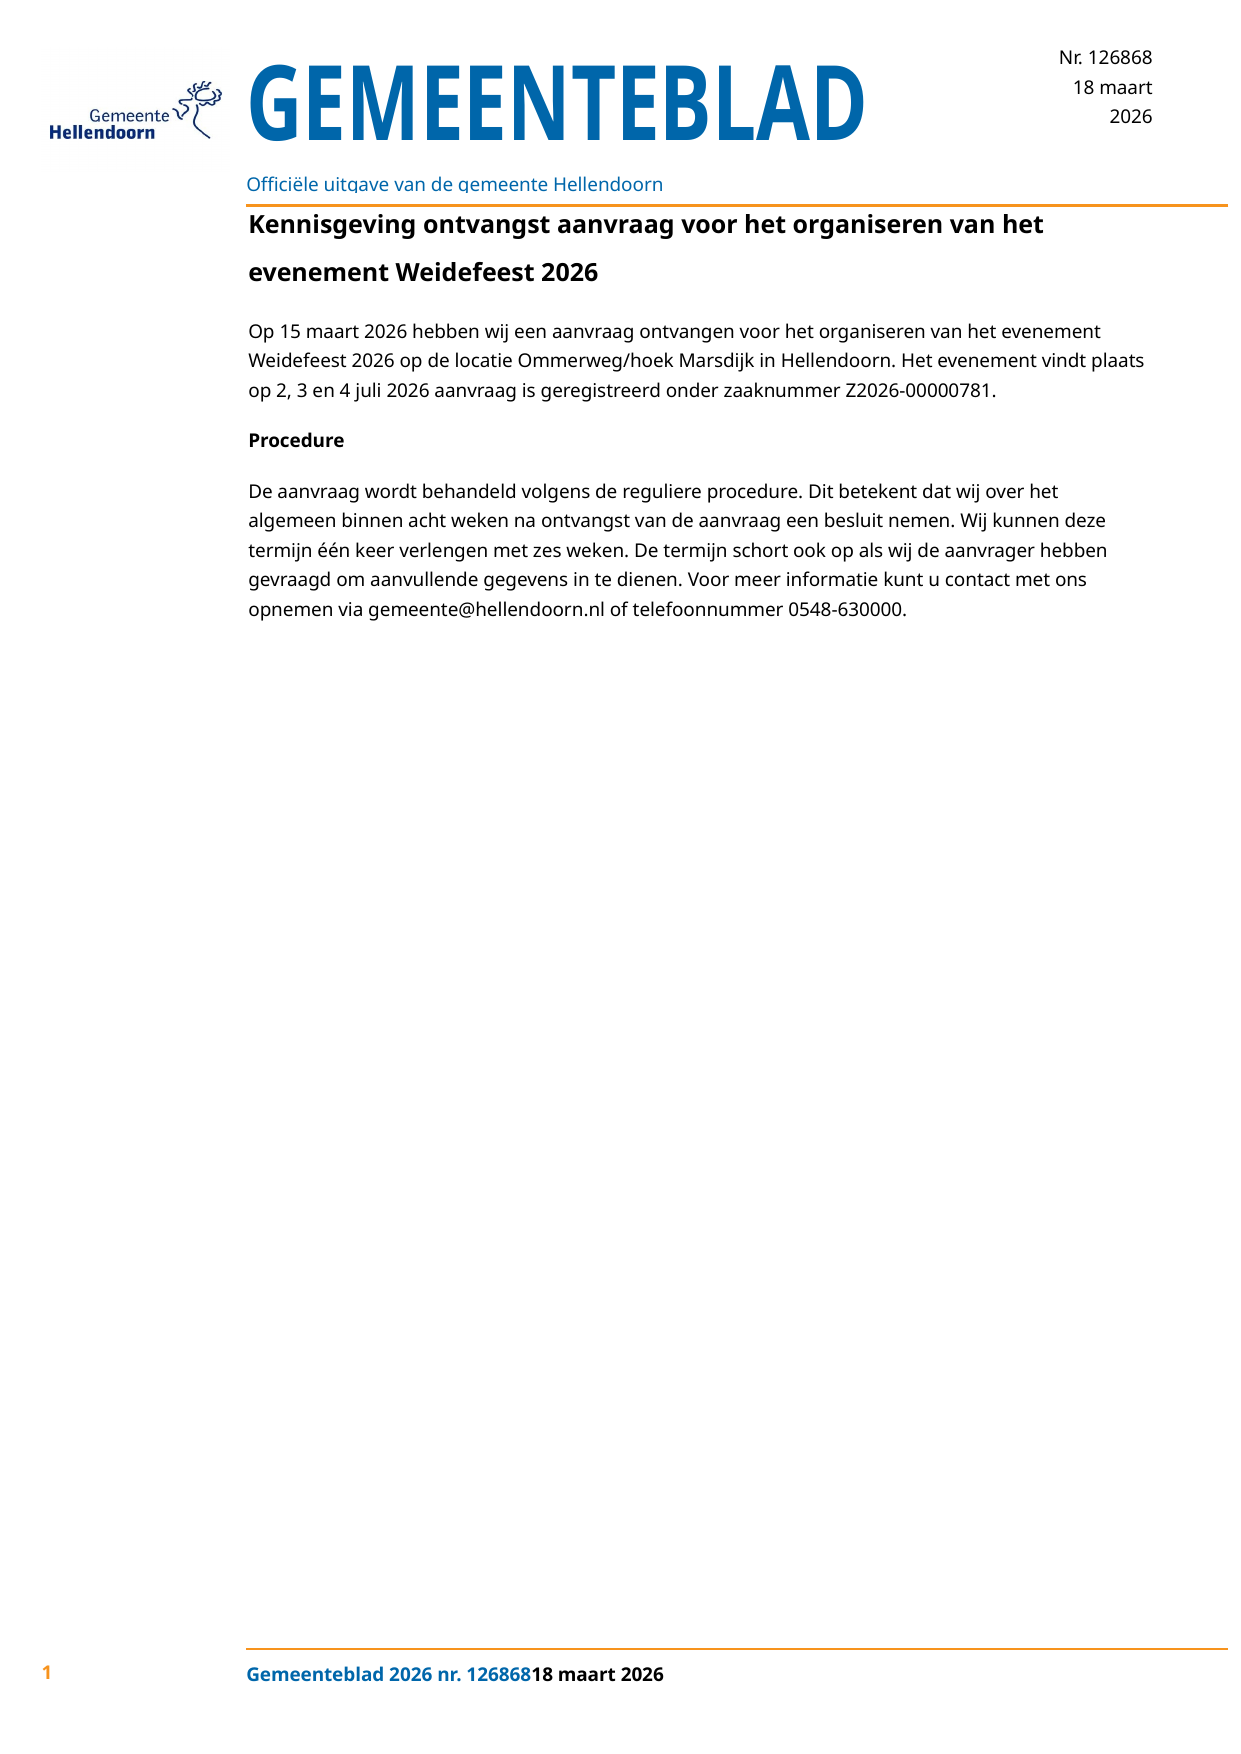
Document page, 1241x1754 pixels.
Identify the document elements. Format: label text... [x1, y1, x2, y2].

text De aanvraag wordt behandeld volgens de reguliere procedure. Dit betekent dat wij over het algemeen binnen acht weken na ontvangst van de aanvraag een besluit nemen. Wij kunnen deze termijn één keer verlengen met zes weken. De termijn schort ook op als wij de aanvrager hebben gevraagd om aanvullende gegevens in te dienen. Voor meer informatie kunt u contact met ons opnemen via gemeente@hellendoorn.nl of telefoonnummer 0548-630000. [248, 478, 1152, 622]
text Kennisgeving ontvangst aanvraag voor het organiseren van het evenement Weidefeest 2026 [248, 207, 1152, 288]
text Procedure [248, 427, 1152, 453]
picture [41, 47, 231, 172]
text Op 15 maart 2026 hebben wij een aanvraag ontvangen voor het organiseren van het evenement Weidefeest 2026 op de locatie Ommerweg/hoek Marsdijk in Hellendoorn. Het evenement vindt plaats op 2, 3 en 4 juli 2026 aanvraag is geregistreerd onder zaaknummer Z2026-00000781. [248, 318, 1152, 403]
